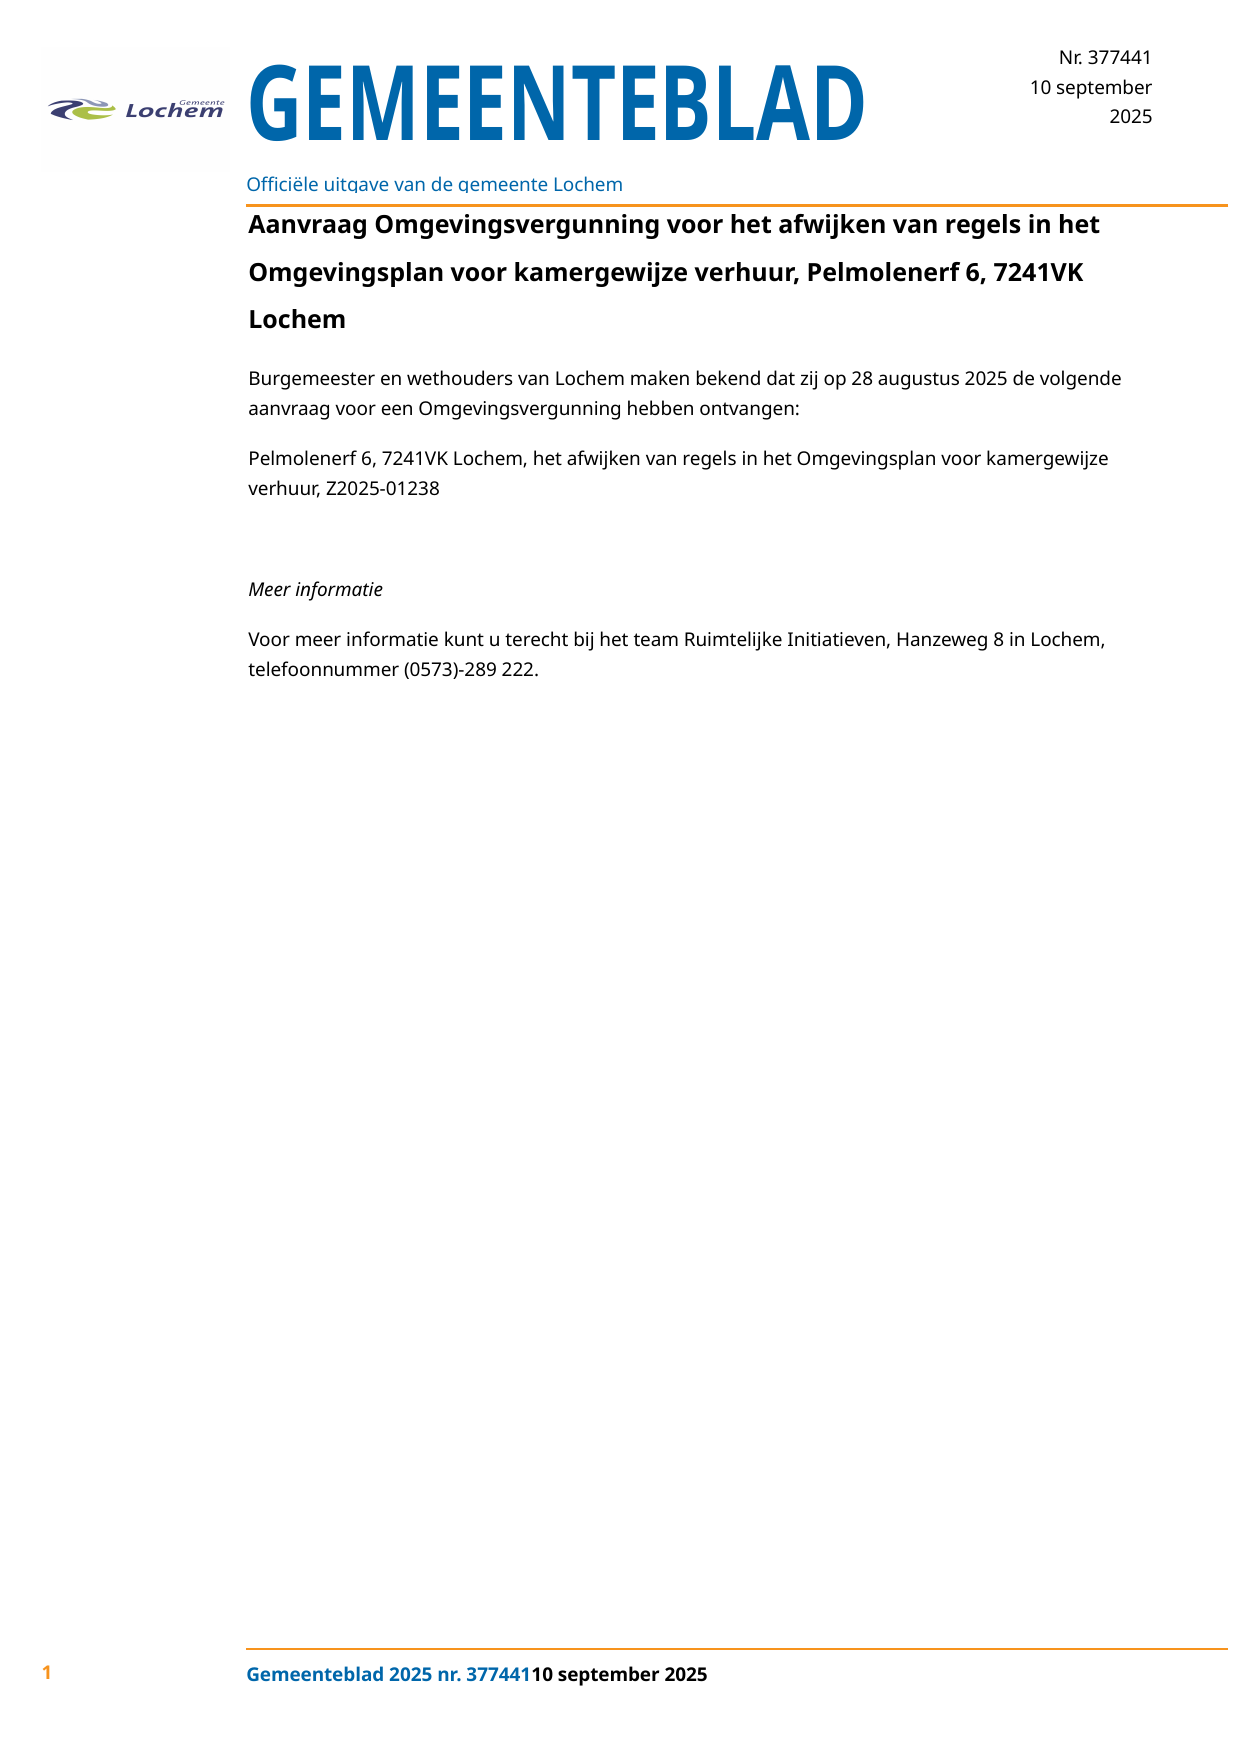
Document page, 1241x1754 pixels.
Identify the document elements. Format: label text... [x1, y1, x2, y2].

text Aanvraag Omgevingsvergunning voor het afwijken van regels in het Omgevingsplan voor kamergewijze verhuur, Pelmolenerf 6, 7241VK Lochem [248, 207, 1152, 336]
text Pelmolenerf 6, 7241VK Lochem, het afwijken van regels in het Omgevingsplan voor kamergewijze verhuur, Z2025-01238 [248, 446, 1152, 501]
text Voor meer informatie kunt u terecht bij het team Ruimtelijke Initiatieven, Hanzeweg 8 in Lochem, telefoonnummer (0573)-289 222. [248, 626, 1152, 682]
text Burgemeester en wethouders van Lochem maken bekend dat zij op 28 augustus 2025 de volgende aanvraag voor een Omgevingsvergunning hebben ontvangen: [248, 366, 1152, 421]
text Meer informatie [248, 576, 1152, 602]
picture [41, 47, 231, 172]
